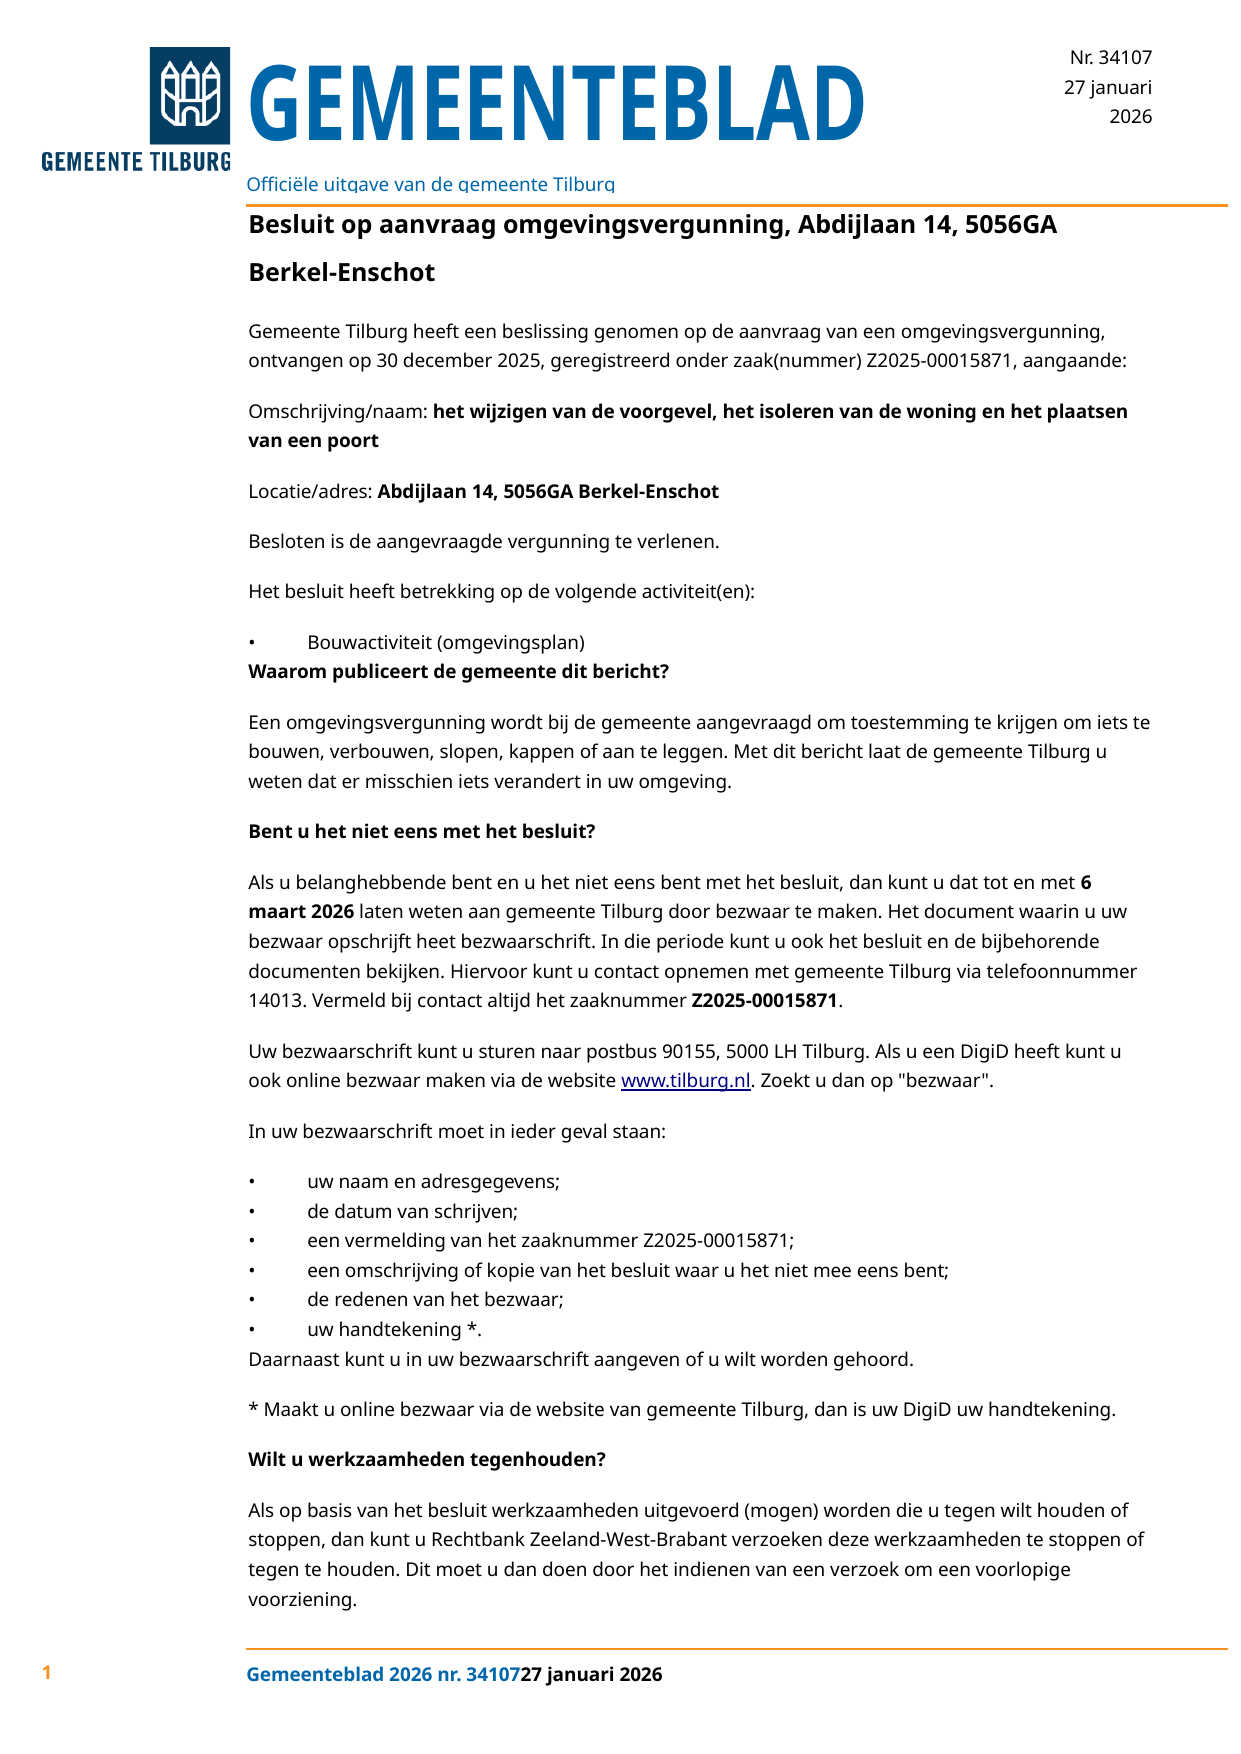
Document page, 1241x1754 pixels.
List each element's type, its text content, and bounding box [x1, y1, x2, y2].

text Besluit op aanvraag omgevingsvergunning, Abdijlaan 14, 5056GA Berkel-Enschot [248, 207, 1152, 288]
text Als op basis van het besluit werkzaamheden uitgevoerd (mogen) worden die u tegen wilt houden of stoppen, dan kunt u Rechtbank Zeeland-West-Brabant verzoeken deze werkzaamheden te stoppen of tegen te houden. Dit moet u dan doen door het indienen van een verzoek om een voorlopige voorziening. [248, 1497, 1152, 1612]
text Uw bezwaarschrift kunt u sturen naar postbus 90155, 5000 LH Tilburg. Als u een DigiD heeft kunt u ook online bezwaar maken via de website www.tilburg.nl. Zoekt u dan op "bezwaar". [248, 1038, 1152, 1093]
text Wilt u werkzaamheden tegenhouden? [248, 1447, 1152, 1472]
list uw handtekening *. [248, 1316, 1152, 1342]
text Besloten is de aangevraagde vergunning te verlenen. [248, 528, 1152, 554]
text Waarom publiceert de gemeente dit bericht? [248, 659, 1152, 684]
text Bent u het niet eens met het besluit? [248, 819, 1152, 844]
text Daarnaast kunt u in uw bezwaarschrift aangeven of u wilt worden gehoord. [248, 1346, 1152, 1372]
text Gemeente Tilburg heeft een beslissing genomen op de aanvraag van een omgevingsvergunning, ontvangen op 30 december 2025, geregistreerd onder zaak(nummer) Z2025-00015871, aangaande: [248, 318, 1152, 373]
text Het besluit heeft betrekking op de volgende activiteit(en): [248, 579, 1152, 604]
list een vermelding van het zaaknummer Z2025-00015871; [248, 1227, 1152, 1253]
text Omschrijving/naam: het wijzigen van de voorgevel, het isoleren van de woning en het plaatsen van een poort [248, 398, 1152, 453]
list Bouwactiviteit (omgevingsplan) [248, 629, 1152, 655]
list een omschrijving of kopie van het besluit waar u het niet mee eens bent; [248, 1257, 1152, 1283]
list de redenen van het bezwaar; [248, 1287, 1152, 1312]
picture [41, 47, 231, 172]
text Locatie/adres: Abdijlaan 14, 5056GA Berkel-Enschot [248, 478, 1152, 504]
text In uw bezwaarschrift moet in ieder geval staan: [248, 1118, 1152, 1144]
text Als u belanghebbende bent en u het niet eens bent met het besluit, dan kunt u dat tot en met 6 maart 2026 laten weten aan gemeente Tilburg door bezwaar te maken. Het document waarin u uw bezwaar opschrijft heet bezwaarschrift. In die periode kunt u ook het besluit en de bijbehorende documenten bekijken. Hiervoor kunt u contact opnemen met gemeente Tilburg via telefoonnummer 14013. Vermeld bij contact altijd het zaaknummer Z2025-00015871. [248, 869, 1152, 1013]
list de datum van schrijven; [248, 1198, 1152, 1224]
text Een omgevingsvergunning wordt bij de gemeente aangevraagd om toestemming te krijgen om iets te bouwen, verbouwen, slopen, kappen of aan te leggen. Met dit bericht laat de gemeente Tilburg u weten dat er misschien iets verandert in uw omgeving. [248, 709, 1152, 794]
text * Maakt u online bezwaar via de website van gemeente Tilburg, dan is uw DigiD uw handtekening. [248, 1396, 1152, 1422]
list uw naam en adresgegevens; [248, 1168, 1152, 1194]
